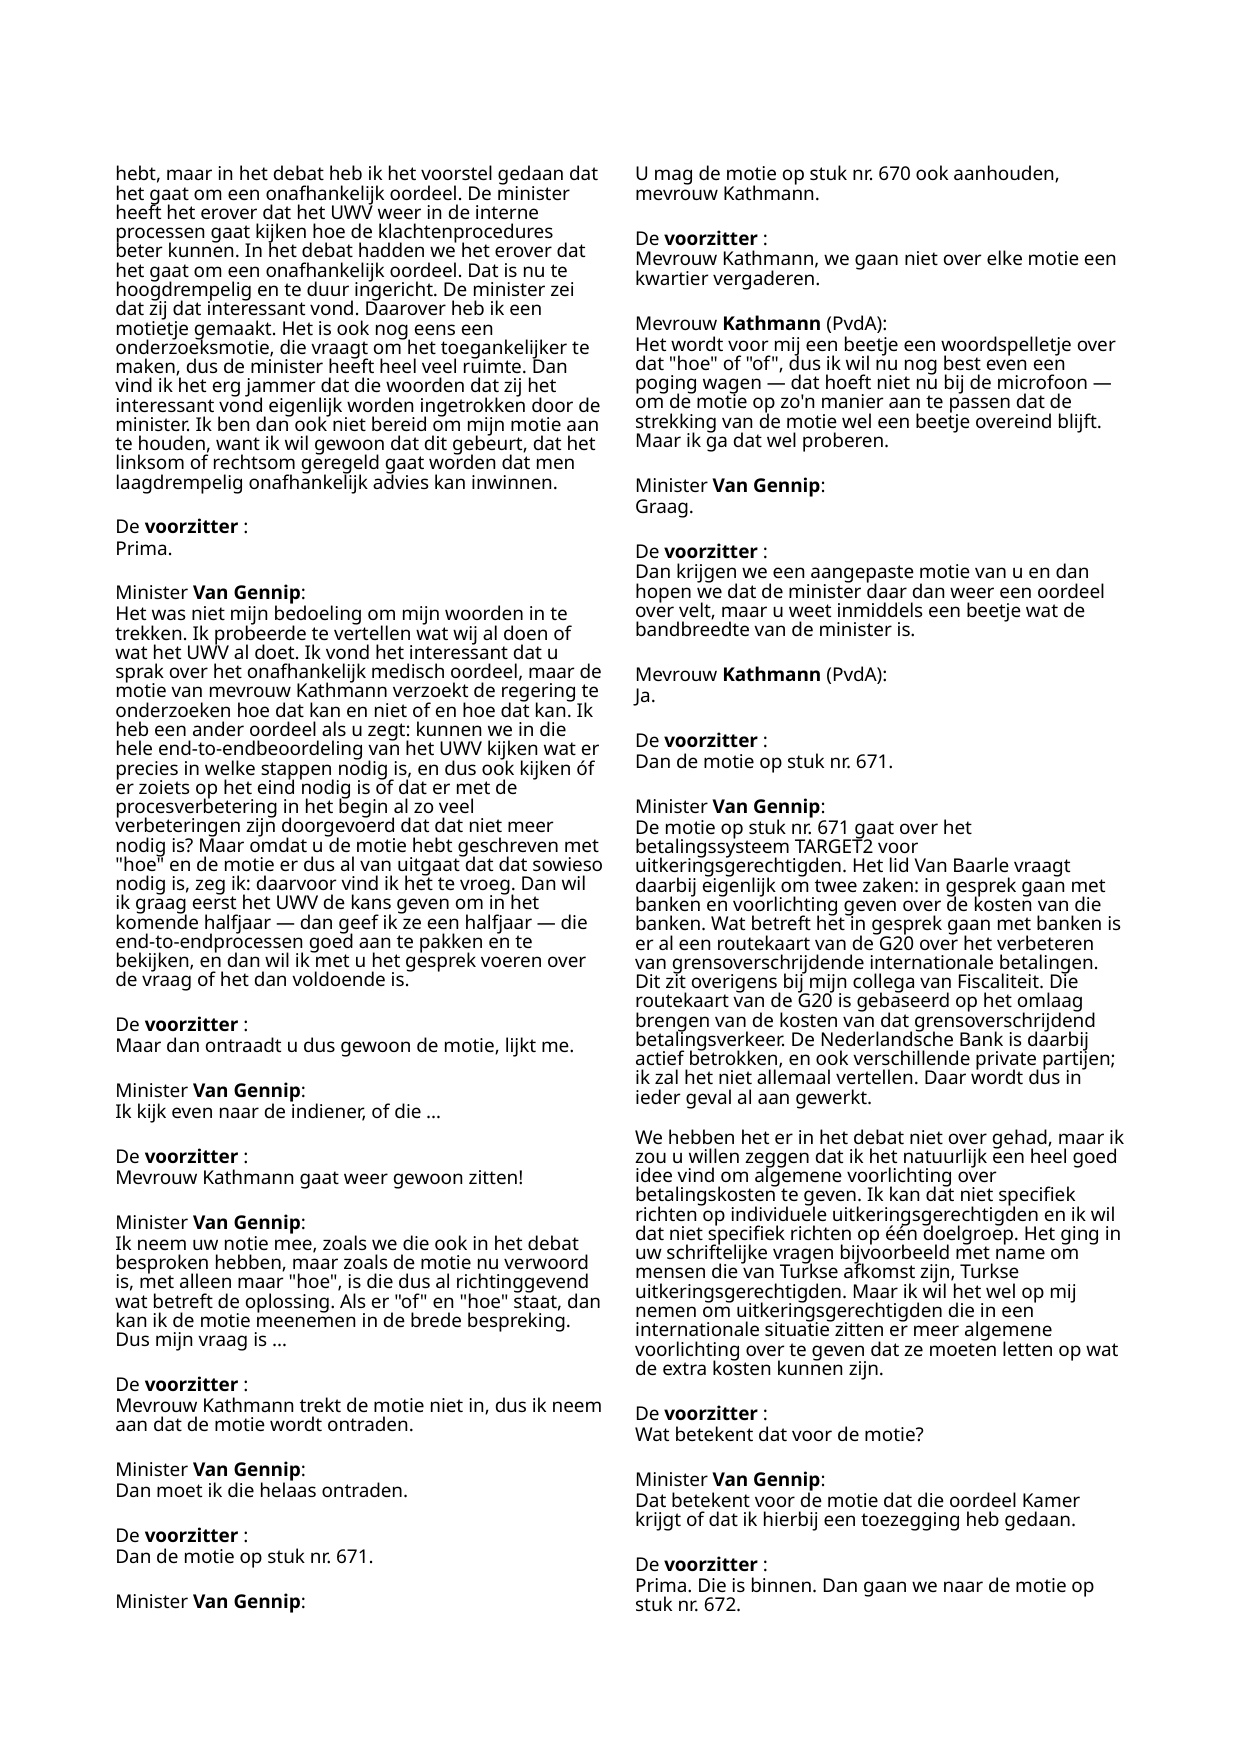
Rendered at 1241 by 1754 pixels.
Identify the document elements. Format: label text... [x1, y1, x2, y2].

text Minister Van Gennip: [115, 1588, 605, 1614]
text Minister Van Gennip: [115, 1209, 605, 1235]
text Dan krijgen we een aangepaste motie van u en dan hopen we dat de minister daar dan weer een oordeel over velt, maar u weet inmiddels een beetje wat de bandbreedte van de minister is. [635, 563, 1125, 641]
text Het wordt voor mij een beetje een woordspelletje over dat "hoe" of "of", dus ik wil nu nog best even een poging wagen — dat hoeft niet nu bij de microfoon — om de motie op zo'n manier aan te passen dat de strekking van de motie wel een beetje overeind blijft. Maar ik ga dat wel proberen. [635, 336, 1125, 451]
text Ja. [635, 687, 1125, 706]
text Graag. [635, 498, 1125, 517]
text Wat betekent dat voor de motie? [635, 1426, 1125, 1445]
text Dan moet ik die helaas ontraden. [115, 1482, 605, 1501]
text De voorzitter : [635, 1551, 1125, 1577]
text Minister Van Gennip: [635, 472, 1125, 498]
text Minister Van Gennip: [635, 1466, 1125, 1492]
text Prima. [115, 539, 605, 559]
text Het was niet mijn bedoeling om mijn woorden in te trekken. Ik probeerde te vertellen wat wij al doen of wat het UWV al doet. Ik vond het interessant dat u sprak over het onafhankelijk medisch oordeel, maar de motie van mevrouw Kathmann verzoekt de regering te onderzoeken hoe dat kan en niet of en hoe dat kan. Ik heb een ander oordeel als u zegt: kunnen we in die hele end-to-endbeoordeling van het UWV kijken wat er precies in welke stappen nodig is, en dus ook kijken óf er zoiets op het eind nodig is of dat er met de procesverbetering in het begin al zo veel verbeteringen zijn doorgevoerd dat dat niet meer nodig is? Maar omdat u de motie hebt geschreven met "hoe" en de motie er dus al van uitgaat dat dat sowieso nodig is, zeg ik: daarvoor vind ik het te vroeg. Dan wil ik graag eerst het UWV de kans geven om in het komende halfjaar — dan geef ik ze een halfjaar — die end-to-endprocessen goed aan te pakken en te bekijken, en dan wil ik met u het gesprek voeren over de vraag of het dan voldoende is. [115, 605, 605, 991]
text De voorzitter : [115, 1143, 605, 1169]
text hebt, maar in het debat heb ik het voorstel gedaan dat het gaat om een onafhankelijk oordeel. De minister heeft het erover dat het UWV weer in de interne processen gaat kijken hoe de klachtenprocedures beter kunnen. In het debat hadden we het erover dat het gaat om een onafhankelijk oordeel. Dat is nu te hoogdrempelig en te duur ingericht. De minister zei dat zij dat interessant vond. Daarover heb ik een motietje gemaakt. Het is ook nog eens een onderzoeksmotie, die vraagt om het toegankelijker te maken, dus de minister heeft heel veel ruimte. Dan vind ik het erg jammer dat die woorden dat zij het interessant vond eigenlijk worden ingetrokken door de minister. Ik ben dan ook niet bereid om mijn motie aan te houden, want ik wil gewoon dat dit gebeurt, dat het linksom of rechtsom geregeld gaat worden dat men laagdrempelig onafhankelijk advies kan inwinnen. [115, 165, 605, 493]
text Mevrouw Kathmann (PvdA): [635, 661, 1125, 687]
text Maar dan ontraadt u dus gewoon de motie, lijkt me. [115, 1037, 605, 1057]
text Minister Van Gennip: [115, 1456, 605, 1482]
text Ik kijk even naar de indiener, of die … [115, 1103, 605, 1122]
text Mevrouw Kathmann trekt de motie niet in, dus ik neem aan dat de motie wordt ontraden. [115, 1397, 605, 1436]
text De motie op stuk nr. 671 gaat over het betalingssysteem TARGET2 voor uitkeringsgerechtigden. Het lid Van Baarle vraagt daarbij eigenlijk om twee zaken: in gesprek gaan met banken en voorlichting geven over de kosten van die banken. Wat betreft het in gesprek gaan met banken is er al een routekaart van de G20 over het verbeteren van grensoverschrijdende internationale betalingen. Dit zit overigens bij mijn collega van Fiscaliteit. Die routekaart van de G20 is gebaseerd op het omlaag brengen van de kosten van dat grensoverschrijdend betalingsverkeer. De Nederlandsche Bank is daarbij actief betrokken, en ook verschillende private partijen; ik zal het niet allemaal vertellen. Daar wordt dus in ieder geval al aan gewerkt. [635, 819, 1125, 1108]
text Ik neem uw notie mee, zoals we die ook in het debat besproken hebben, maar zoals de motie nu verwoord is, met alleen maar "hoe", is die dus al richtinggevend wat betreft de oplossing. Als er "of" en "hoe" staat, dan kan ik de motie meenemen in de brede bespreking. Dus mijn vraag is … [115, 1235, 605, 1350]
text De voorzitter : [635, 225, 1125, 250]
text Mevrouw Kathmann, we gaan niet over elke motie een kwartier vergaderen. [635, 250, 1125, 289]
text De voorzitter : [635, 727, 1125, 753]
text U mag de motie op stuk nr. 670 ook aanhouden, mevrouw Kathmann. [635, 165, 1125, 204]
text De voorzitter : [115, 1012, 605, 1037]
text Prima. Die is binnen. Dan gaan we naar de motie op stuk nr. 672. [635, 1577, 1125, 1615]
text We hebben het er in het debat niet over gehad, maar ik zou u willen zeggen dat ik het natuurlijk een heel goed idee vind om algemene voorlichting over betalingskosten te geven. Ik kan dat niet specifiek richten op individuele uitkeringsgerechtigden en ik wil dat niet specifiek richten op één doelgroep. Het ging in uw schriftelijke vragen bijvoorbeeld met name om mensen die van Turkse afkomst zijn, Turkse uitkeringsgerechtigden. Maar ik wil het wel op mij nemen om uitkeringsgerechtigden die in een internationale situatie zitten er meer algemene voorlichting over te geven dat ze moeten letten op wat de extra kosten kunnen zijn. [635, 1129, 1125, 1379]
text De voorzitter : [115, 514, 605, 539]
text Minister Van Gennip: [115, 1077, 605, 1103]
text De voorzitter : [635, 538, 1125, 563]
text Dat betekent voor de motie dat die oordeel Kamer krijgt of dat ik hierbij een toezegging heb gedaan. [635, 1492, 1125, 1530]
text Dan de motie op stuk nr. 671. [635, 753, 1125, 772]
text Minister Van Gennip: [635, 793, 1125, 819]
text Minister Van Gennip: [115, 579, 605, 605]
text De voorzitter : [115, 1522, 605, 1548]
text Mevrouw Kathmann (PvdA): [635, 310, 1125, 336]
text De voorzitter : [115, 1371, 605, 1397]
text Dan de motie op stuk nr. 671. [115, 1548, 605, 1567]
text Mevrouw Kathmann gaat weer gewoon zitten! [115, 1169, 605, 1188]
text De voorzitter : [635, 1400, 1125, 1426]
